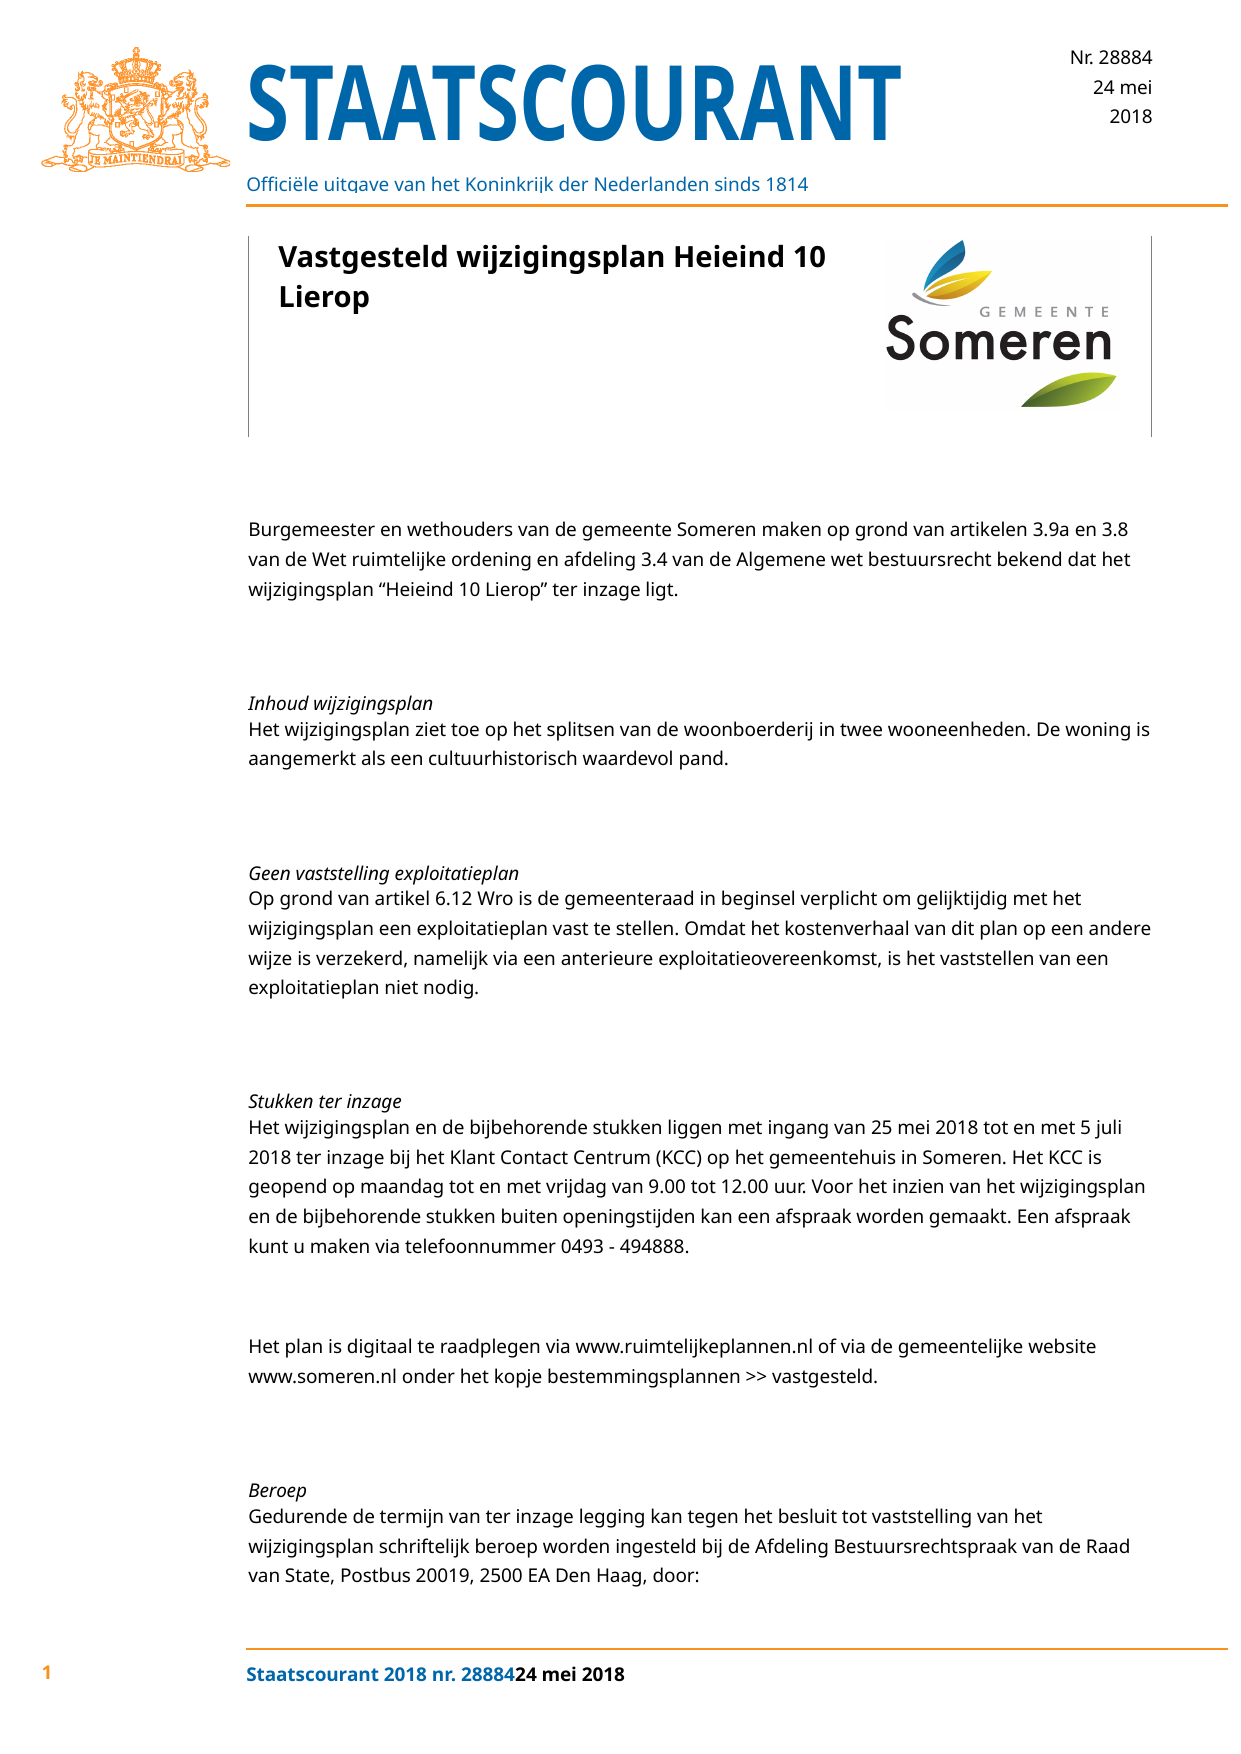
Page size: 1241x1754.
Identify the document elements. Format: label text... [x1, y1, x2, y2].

text Beroep [248, 1478, 1152, 1503]
text Op grond van artikel 6.12 Wro is de gemeenteraad in beginsel verplicht om gelijktijdig met het wijzigingsplan een exploitatieplan vast te stellen. Omdat het kostenverhaal van dit plan op een andere wijze is verzekerd, namelijk via een anterieure exploitatieovereenkomst, is het vaststellen van een exploitatieplan niet nodig. [248, 886, 1152, 1000]
table_header [850, 236, 1151, 437]
text Geen vaststelling exploitatieplan [248, 860, 1152, 886]
text Stukken ter inzage [248, 1089, 1152, 1114]
picture [41, 47, 231, 172]
text Burgemeester en wethouders van de gemeente Someren maken op grond van artikelen 3.9a en 3.8 van de Wet ruimtelijke ordening en afdeling 3.4 van de Algemene wet bestuursrecht bekend dat het wijzigingsplan “Heieind 10 Lierop” ter inzage ligt. [248, 517, 1152, 602]
table_header Vastgesteld wijzigingsplan Heieind 10 Lierop [249, 236, 850, 437]
text Het wijzigingsplan en de bijbehorende stukken liggen met ingang van 25 mei 2018 tot en met 5 juli 2018 ter inzage bij het Klant Contact Centrum (KCC) op het gemeentehuis in Someren. Het KCC is geopend op maandag tot en met vrijdag van 9.00 tot 12.00 uur. Voor het inzien van het wijzigingsplan en de bijbehorende stukken buiten openingstijden kan een afspraak worden gemaakt. Een afspraak kunt u maken via telefoonnummer 0493 - 494888. [248, 1114, 1152, 1258]
text Het wijzigingsplan ziet toe op het splitsen van de woonboerderij in twee wooneenheden. De woning is aangemerkt als een cultuurhistorisch waardevol pand. [248, 716, 1152, 771]
picture [882, 236, 1119, 411]
text Het plan is digitaal te raadplegen via www.ruimtelijkeplannen.nl of via de gemeentelijke website www.someren.nl onder het kopje bestemmingsplannen >> vastgesteld. [248, 1334, 1152, 1389]
text Inhoud wijzigingsplan [248, 690, 1152, 716]
text Gedurende de termijn van ter inzage legging kan tegen het besluit tot vaststelling van het wijzigingsplan schriftelijk beroep worden ingesteld bij de Afdeling Bestuursrechtspraak van de Raad van State, Postbus 20019, 2500 EA Den Haag, door: [248, 1503, 1152, 1588]
